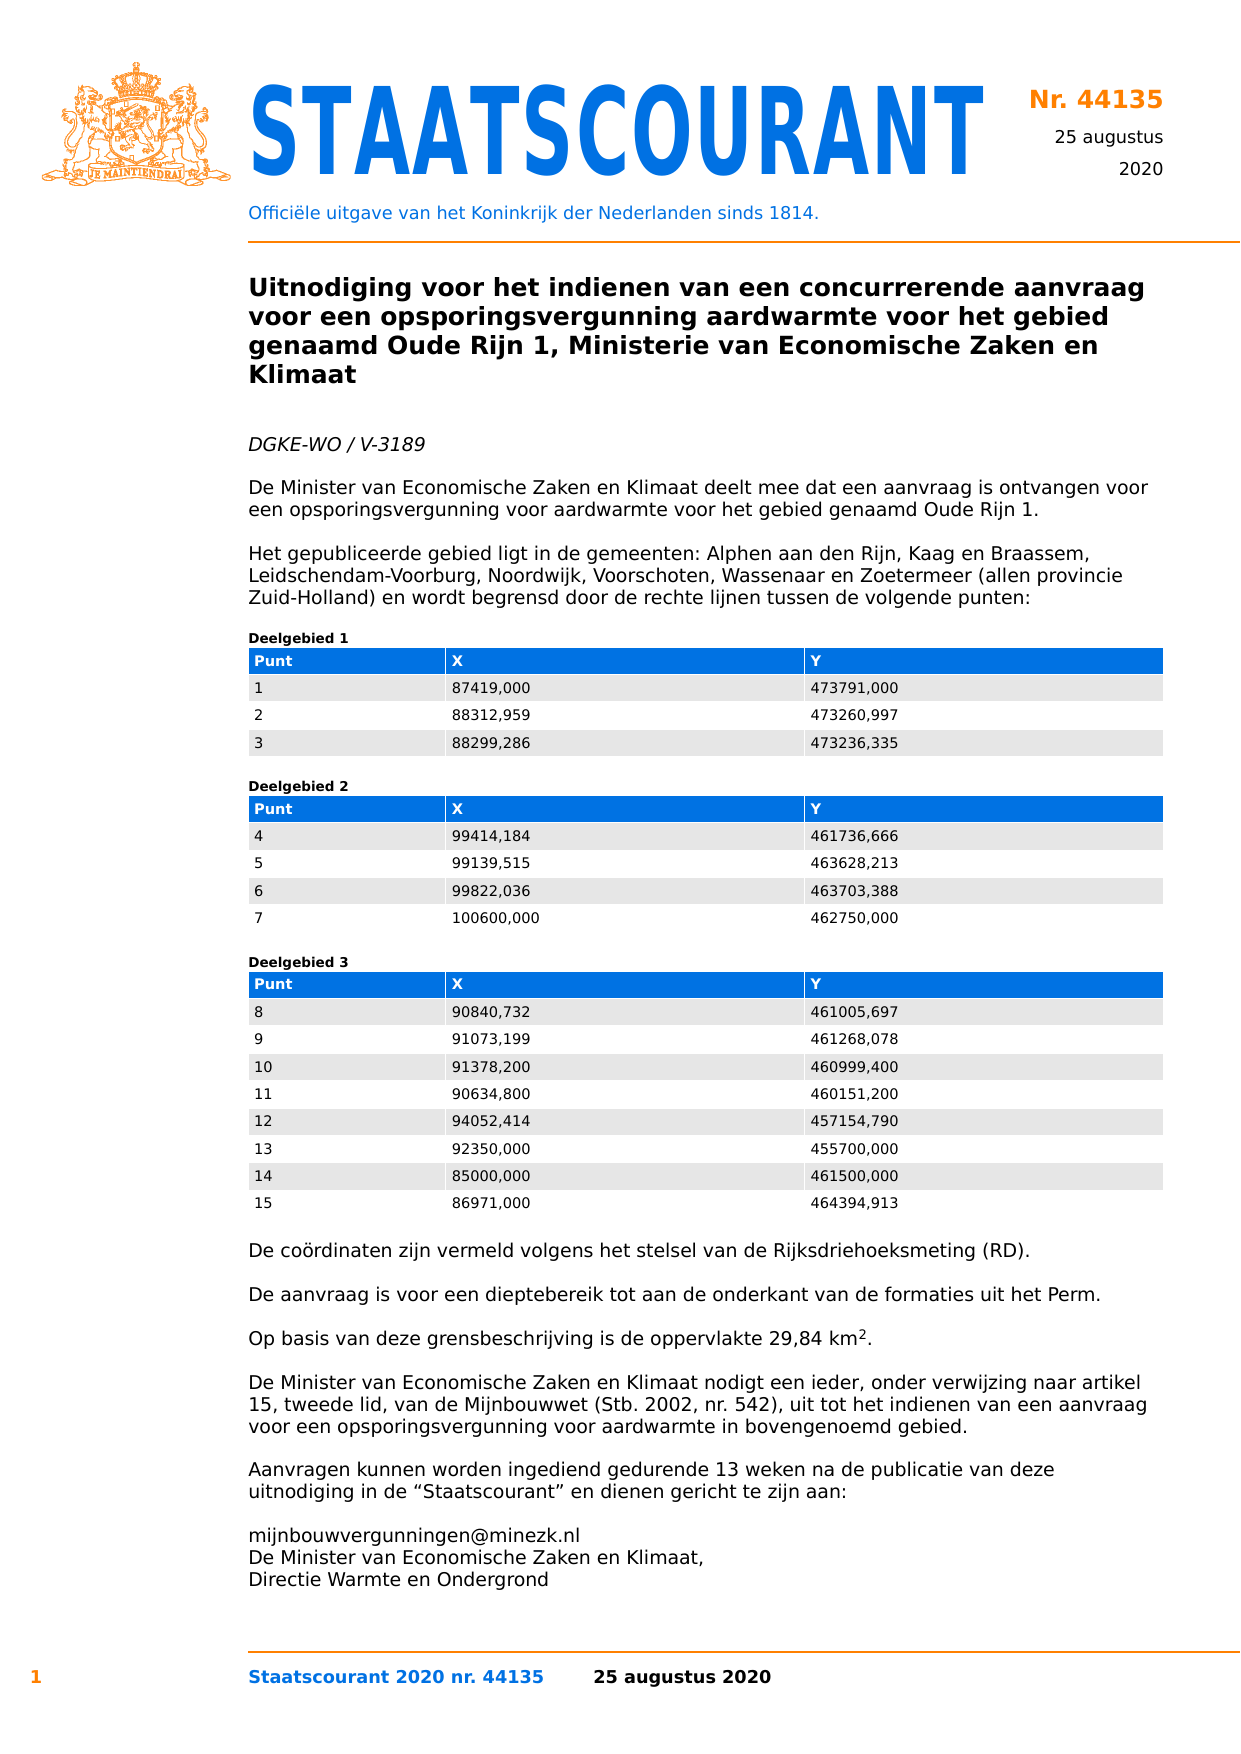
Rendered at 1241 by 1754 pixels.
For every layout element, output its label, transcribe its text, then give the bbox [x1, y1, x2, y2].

text De Minister van Economische Zaken en Klimaat nodigt een ieder, onder verwijzing naar artikel 15, tweede lid, van de Mijnbouwwet (Stb. 2002, nr. 542), uit tot het indienen van een aanvraag voor een opsporingsvergunning voor aardwarmte in bovengenoemd gebied. [248, 1372, 1163, 1437]
table_cell 11 [249, 1081, 445, 1107]
table_header Deelgebied 2 [248, 779, 1163, 795]
table_cell 462750,000 [805, 906, 1163, 932]
table_cell 460151,200 [805, 1081, 1163, 1107]
table_cell 473791,000 [805, 675, 1163, 701]
table_cell 13 [249, 1136, 445, 1162]
table_cell 90840,732 [446, 999, 804, 1025]
table_cell 5 [249, 851, 445, 877]
table_cell 1 [249, 675, 445, 701]
text De Minister van Economische Zaken en Klimaat deelt mee dat een aanvraag is ontvangen voor een opsporingsvergunning voor aardwarmte voor het gebied genaamd Oude Rijn 1. [248, 477, 1163, 521]
table_cell Y [805, 972, 1163, 998]
table_cell 25 augustus [998, 121, 1240, 153]
table_cell 88299,286 [446, 730, 804, 756]
subtitle Uitnodiging voor het indienen van een concurrerende aanvraag voor een opsporingsvergunning aardwarmte voor het gebied genaamd Oude Rijn 1, Ministerie van Economische Zaken en Klimaat [248, 273, 1163, 390]
table_cell 99822,036 [446, 878, 804, 904]
table_cell 88312,959 [446, 703, 804, 729]
table_cell 455700,000 [805, 1136, 1163, 1162]
table_header Nr. 44135 [998, 62, 1240, 121]
table_cell 99139,515 [446, 851, 804, 877]
table_cell Punt [249, 972, 445, 998]
table_cell 463703,388 [805, 878, 1163, 904]
table_cell Y [805, 796, 1163, 822]
table_cell 94052,414 [446, 1109, 804, 1135]
picture [41, 62, 231, 186]
table_cell 92350,000 [446, 1136, 804, 1162]
table_cell 457154,790 [805, 1109, 1163, 1135]
table_cell Y [805, 648, 1163, 674]
table_cell 464394,913 [805, 1191, 1163, 1217]
table_cell 460999,400 [805, 1054, 1163, 1080]
table_cell 6 [249, 878, 445, 904]
table_cell 461005,697 [805, 999, 1163, 1025]
table_cell 99414,184 [446, 823, 804, 850]
text Aanvragen kunnen worden ingediend gedurende 13 weken na de publicatie van deze uitnodiging in de “Staatscourant” en dienen gericht te zijn aan: [248, 1459, 1163, 1503]
table_cell X [446, 796, 804, 822]
text De aanvraag is voor een dieptebereik tot aan de onderkant van de formaties uit het Perm. [248, 1284, 1163, 1306]
table_cell X [446, 972, 804, 998]
text mijnbouwvergunningen@minezk.nl [248, 1525, 1163, 1547]
table_header STAATSCOURANT [248, 62, 998, 203]
table_cell 2020 [998, 153, 1240, 203]
table_cell 9 [249, 1026, 445, 1053]
text Het gepubliceerde gebied ligt in de gemeenten: Alphen aan den Rijn, Kaag en Braassem, Leidschendam-Voorburg, Noordwijk, Voorschoten, Wassenaar en Zoetermeer (allen provincie Zuid-Holland) en wordt begrensd door de rechte lijnen tussen de volgende punten: [248, 543, 1163, 609]
table_cell Officiële uitgave van het Koninkrijk der Nederlanden sinds 1814. [248, 203, 1240, 241]
text DGKE-WO / V-3189 [248, 433, 1163, 455]
text Op basis van deze grensbeschrijving is de oppervlakte 29,84 km2. [248, 1328, 1163, 1350]
table_cell Punt [249, 796, 445, 822]
table_header Deelgebied 3 [248, 955, 1163, 971]
table_cell 461268,078 [805, 1026, 1163, 1053]
table_cell 86971,000 [446, 1191, 804, 1217]
table_cell 15 [249, 1191, 445, 1217]
table_cell 100600,000 [446, 906, 804, 932]
table_cell 4 [249, 823, 445, 850]
table_cell 7 [249, 906, 445, 932]
table_cell 473236,335 [805, 730, 1163, 756]
table_cell 91378,200 [446, 1054, 804, 1080]
table_cell 87419,000 [446, 675, 804, 701]
table_cell 473260,997 [805, 703, 1163, 729]
text Directie Warmte en Ondergrond [248, 1569, 1163, 1591]
table_cell 91073,199 [446, 1026, 804, 1053]
text De Minister van Economische Zaken en Klimaat, [248, 1547, 1163, 1569]
table_cell 90634,800 [446, 1081, 804, 1107]
table_cell X [446, 648, 804, 674]
table_cell 461500,000 [805, 1163, 1163, 1190]
table_cell 8 [249, 999, 445, 1025]
table_cell Punt [249, 648, 445, 674]
table_cell 10 [249, 1054, 445, 1080]
text De coördinaten zijn vermeld volgens het stelsel van de Rijksdriehoeksmeting (RD). [248, 1240, 1163, 1262]
table_header Deelgebied 1 [248, 631, 1163, 647]
table_cell 2 [249, 703, 445, 729]
table_cell 461736,666 [805, 823, 1163, 850]
table_cell 85000,000 [446, 1163, 804, 1190]
table_cell 12 [249, 1109, 445, 1135]
table_cell 463628,213 [805, 851, 1163, 877]
table_cell 3 [249, 730, 445, 756]
table_cell 14 [249, 1163, 445, 1190]
table_header [25, 62, 248, 241]
